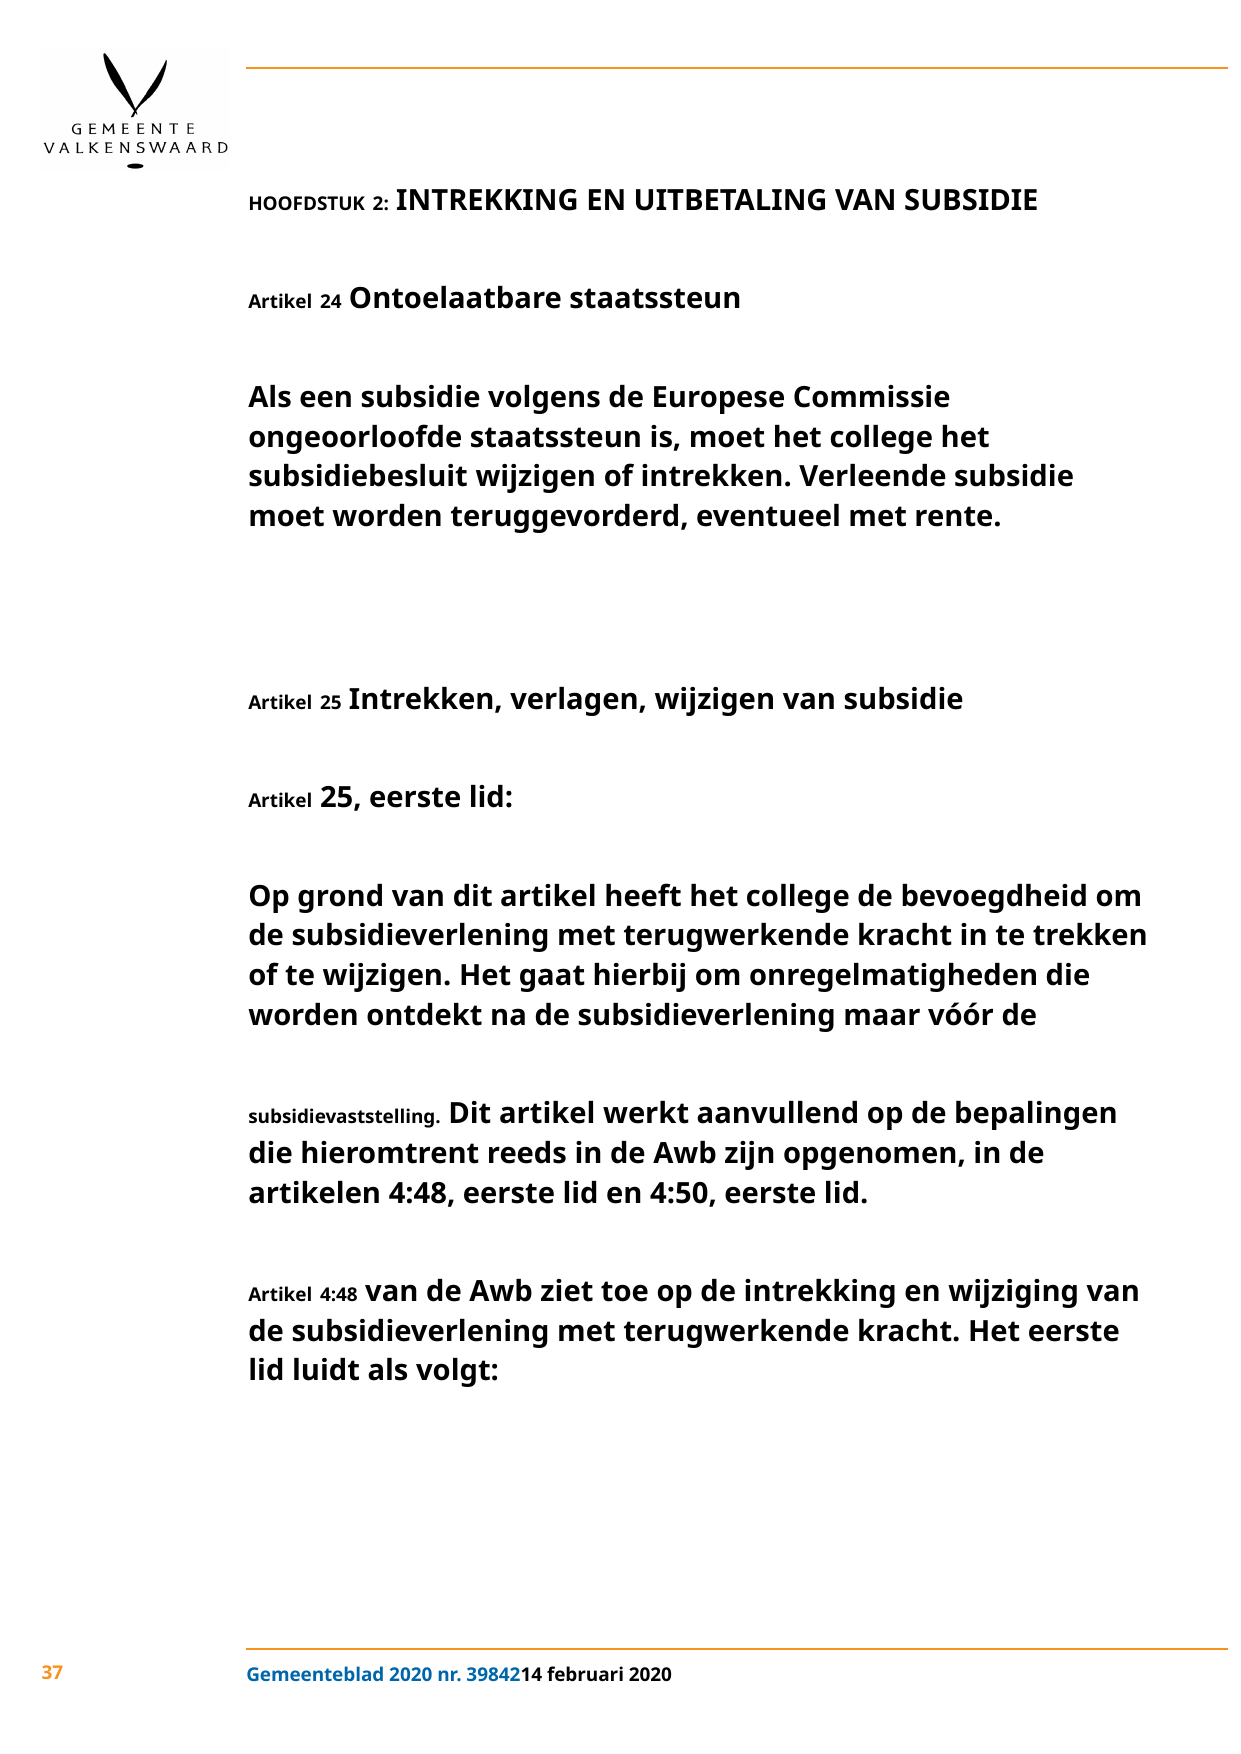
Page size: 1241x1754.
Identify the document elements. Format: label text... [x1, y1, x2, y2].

text Artikel 25, eerste lid: [248, 777, 1152, 816]
picture [41, 47, 231, 172]
text subsidievaststelling. Dit artikel werkt aanvullend op de bepalingen die hieromtrent reeds in de Awb zijn opgenomen, in de artikelen 4:48, eerste lid en 4:50, eerste lid. [248, 1092, 1152, 1212]
text HOOFDSTUK 2: INTREKKING EN UITBETALING VAN SUBSIDIE [248, 179, 1152, 219]
text Als een subsidie volgens de Europese Commissie ongeoorloofde staatssteun is, moet het college het subsidiebesluit wijzigen of intrekken. Verleende subsidie moet worden teruggevorderd, eventueel met rente. [248, 376, 1152, 535]
text Artikel 4:48 van de Awb ziet toe op de intrekking en wijziging van de subsidieverlening met terugwerkende kracht. Het eerste lid luidt als volgt: [248, 1270, 1152, 1389]
text Artikel 24 Ontoelaatbare staatssteun [248, 278, 1152, 317]
text Op grond van dit artikel heeft het college de bevoegdheid om de subsidieverlening met terugwerkende kracht in te trekken of te wijzigen. Het gaat hierbij om onregelmatigheden die worden ontdekt na de subsidieverlening maar vóór de [248, 875, 1152, 1034]
text Artikel 25 Intrekken, verlagen, wijzigen van subsidie [248, 678, 1152, 718]
